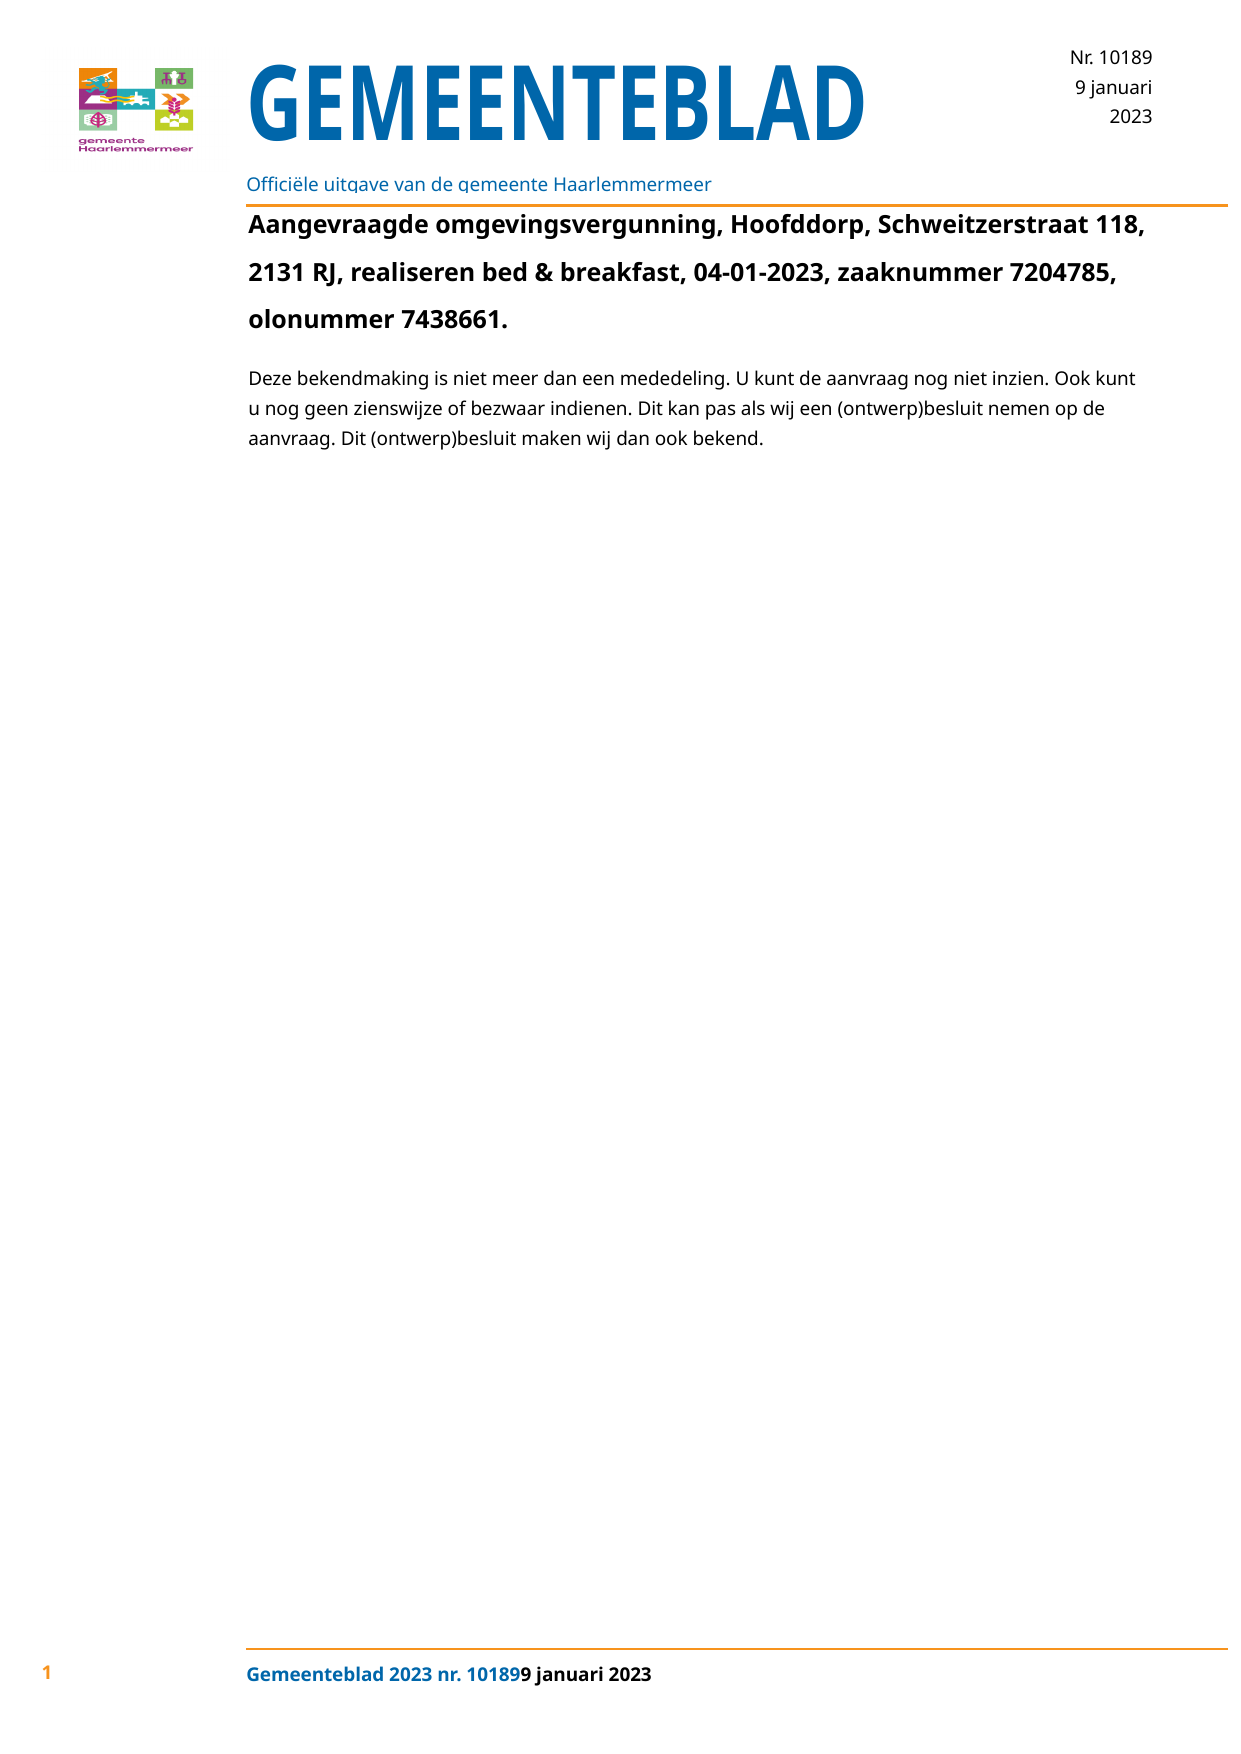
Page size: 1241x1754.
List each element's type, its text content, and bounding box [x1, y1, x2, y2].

text Deze bekendmaking is niet meer dan een mededeling. U kunt de aanvraag nog niet inzien. Ook kunt u nog geen zienswijze of bezwaar indienen. Dit kan pas als wij een (ontwerp)besluit nemen op de aanvraag. Dit (ontwerp)besluit maken wij dan ook bekend. [248, 366, 1152, 450]
picture [41, 47, 231, 172]
text Aangevraagde omgevingsvergunning, Hoofddorp, Schweitzerstraat 118, 2131 RJ, realiseren bed & breakfast, 04-01-2023, zaaknummer 7204785, olonummer 7438661. [248, 207, 1152, 336]
